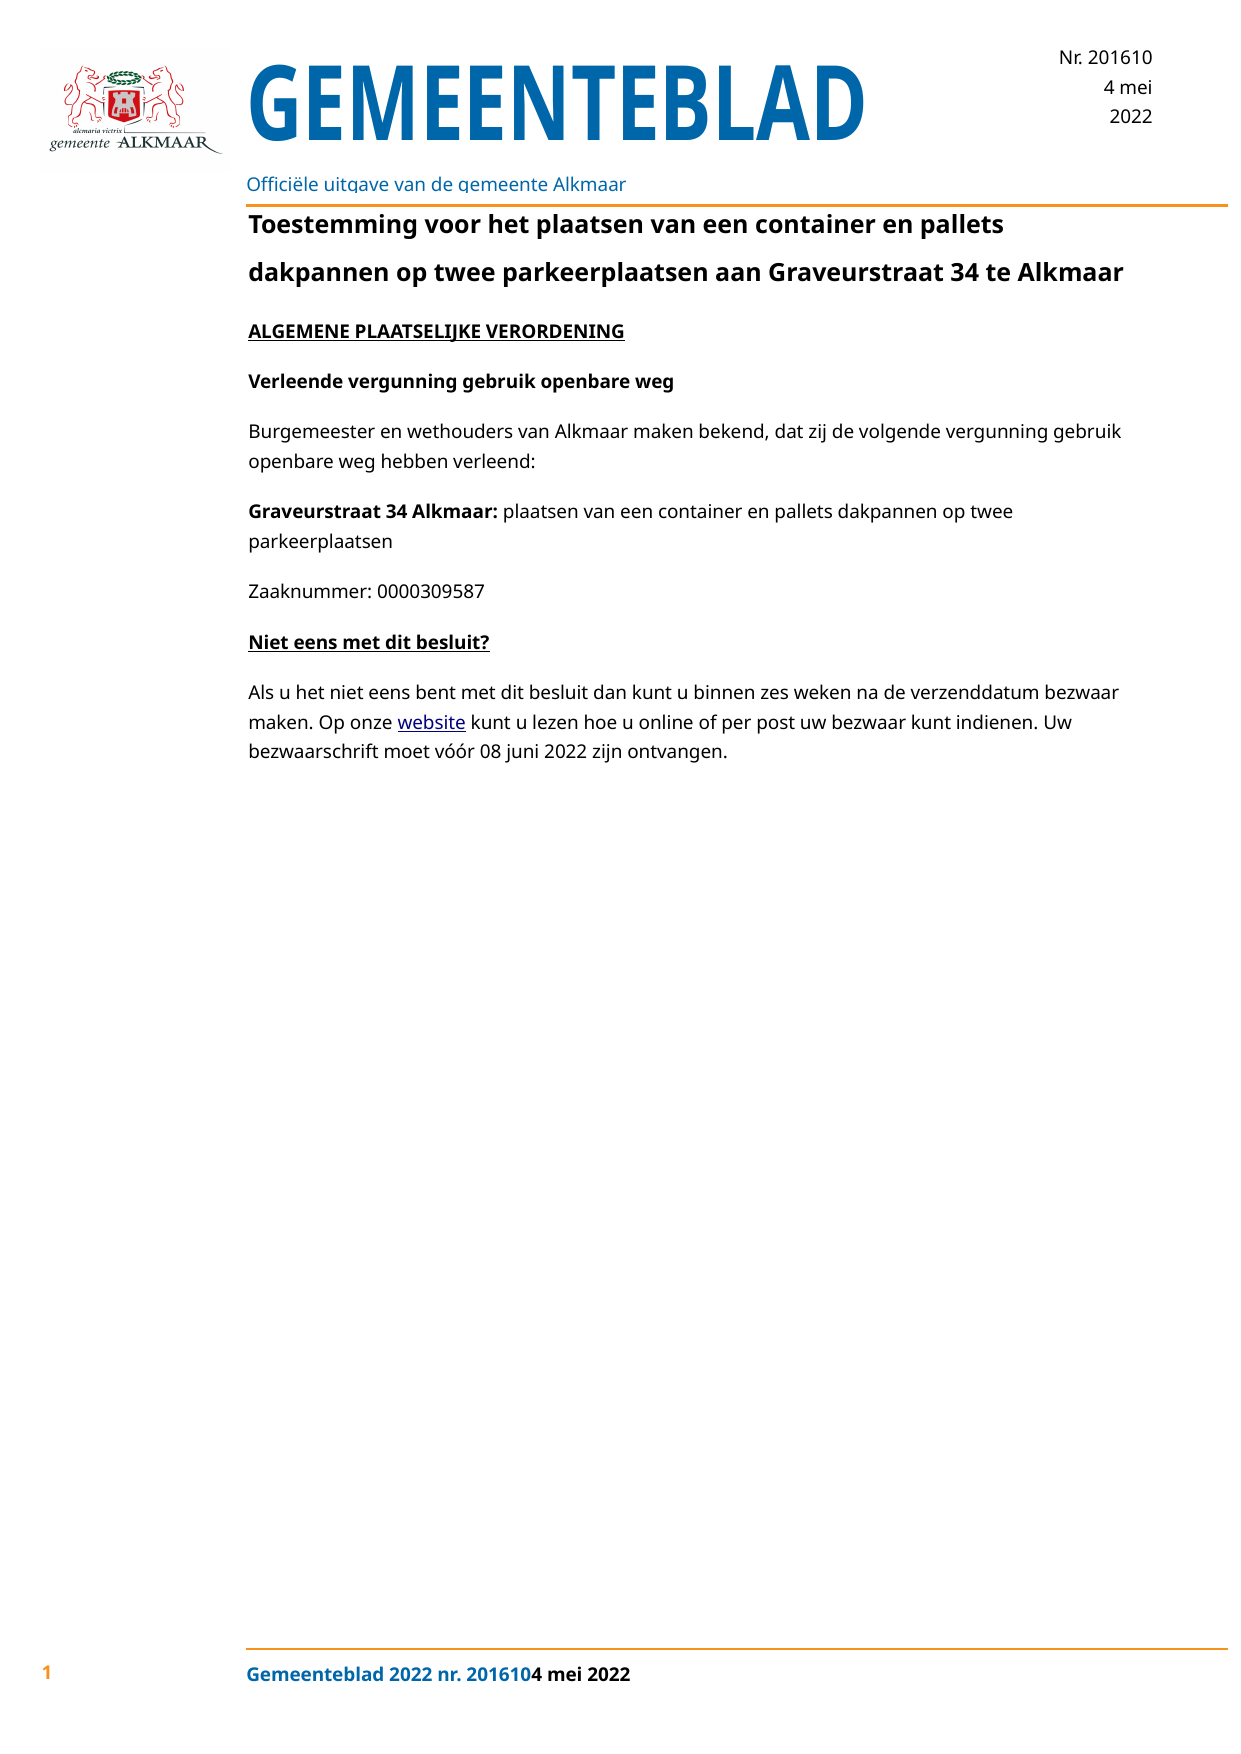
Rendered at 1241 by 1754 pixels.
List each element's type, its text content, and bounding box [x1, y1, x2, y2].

text Als u het niet eens bent met dit besluit dan kunt u binnen zes weken na de verzenddatum bezwaar maken. Op onze website kunt u lezen hoe u online of per post uw bezwaar kunt indienen. Uw bezwaarschrift moet vóór 08 juni 2022 zijn ontvangen. [248, 679, 1152, 764]
text Niet eens met dit besluit? [248, 629, 1152, 655]
text Zaaknummer: 0000309587 [248, 579, 1152, 604]
text Burgemeester en wethouders van Alkmaar maken bekend, dat zij de volgende vergunning gebruik openbare weg hebben verleend: [248, 419, 1152, 474]
picture [41, 47, 231, 172]
text Verleende vergunning gebruik openbare weg [248, 368, 1152, 394]
text Toestemming voor het plaatsen van een container en pallets dakpannen op twee parkeerplaatsen aan Graveurstraat 34 te Alkmaar [248, 207, 1152, 288]
text ALGEMENE PLAATSELIJKE VERORDENING [248, 318, 1152, 344]
text Graveurstraat 34 Alkmaar: plaatsen van een container en pallets dakpannen op twee parkeerplaatsen [248, 499, 1152, 554]
